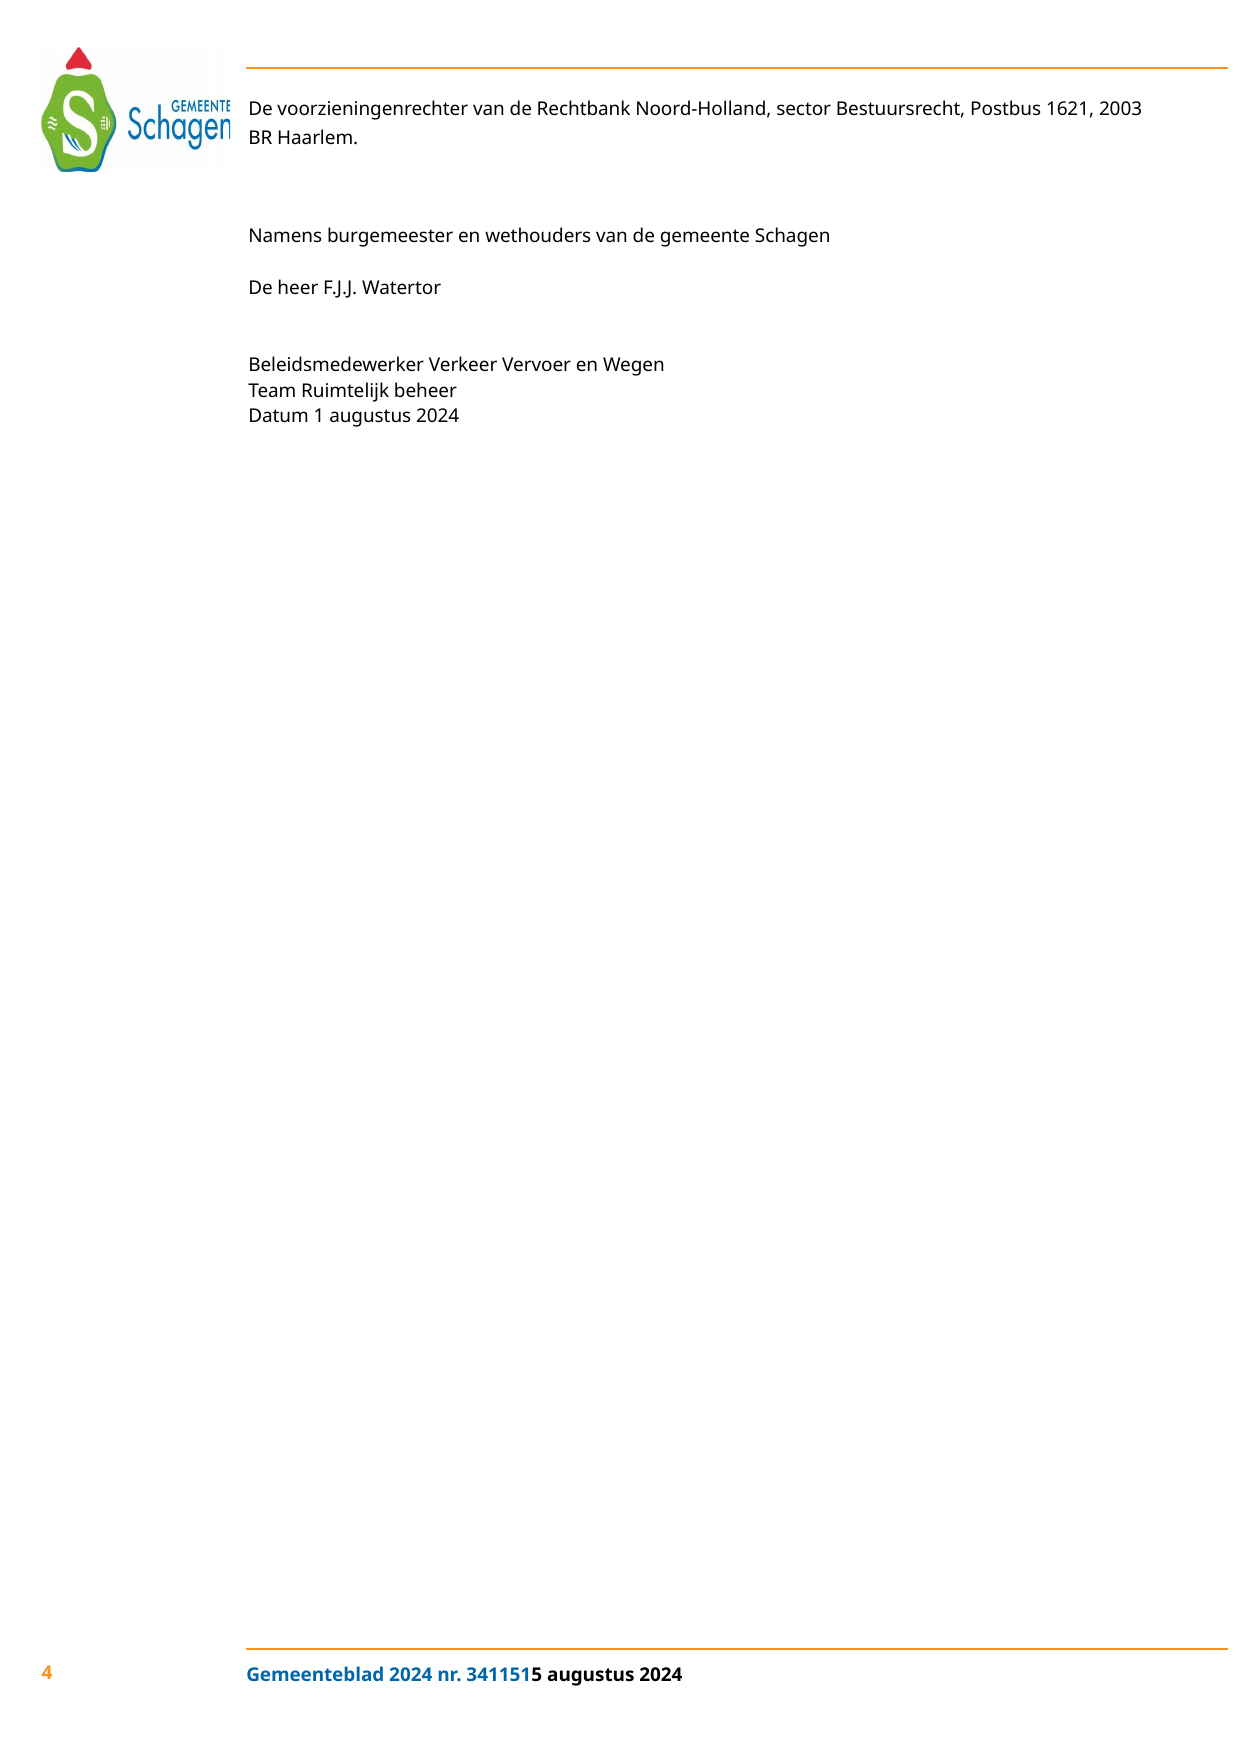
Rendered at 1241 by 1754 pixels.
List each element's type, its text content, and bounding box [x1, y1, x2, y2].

text Datum 1 augustus 2024 [248, 403, 1152, 428]
text Team Ruimtelijk beheer [248, 377, 1152, 403]
text De heer F.J.J. Watertor [248, 274, 1152, 300]
picture [41, 47, 231, 172]
text De voorzieningenrechter van de Rechtbank Noord-Holland, sector Bestuursrecht, Postbus 1621, 2003 BR Haarlem. [248, 95, 1152, 150]
text Beleidsmedewerker Verkeer Vervoer en Wegen [248, 351, 1152, 377]
text Namens burgemeester en wethouders van de gemeente Schagen [248, 223, 1152, 248]
